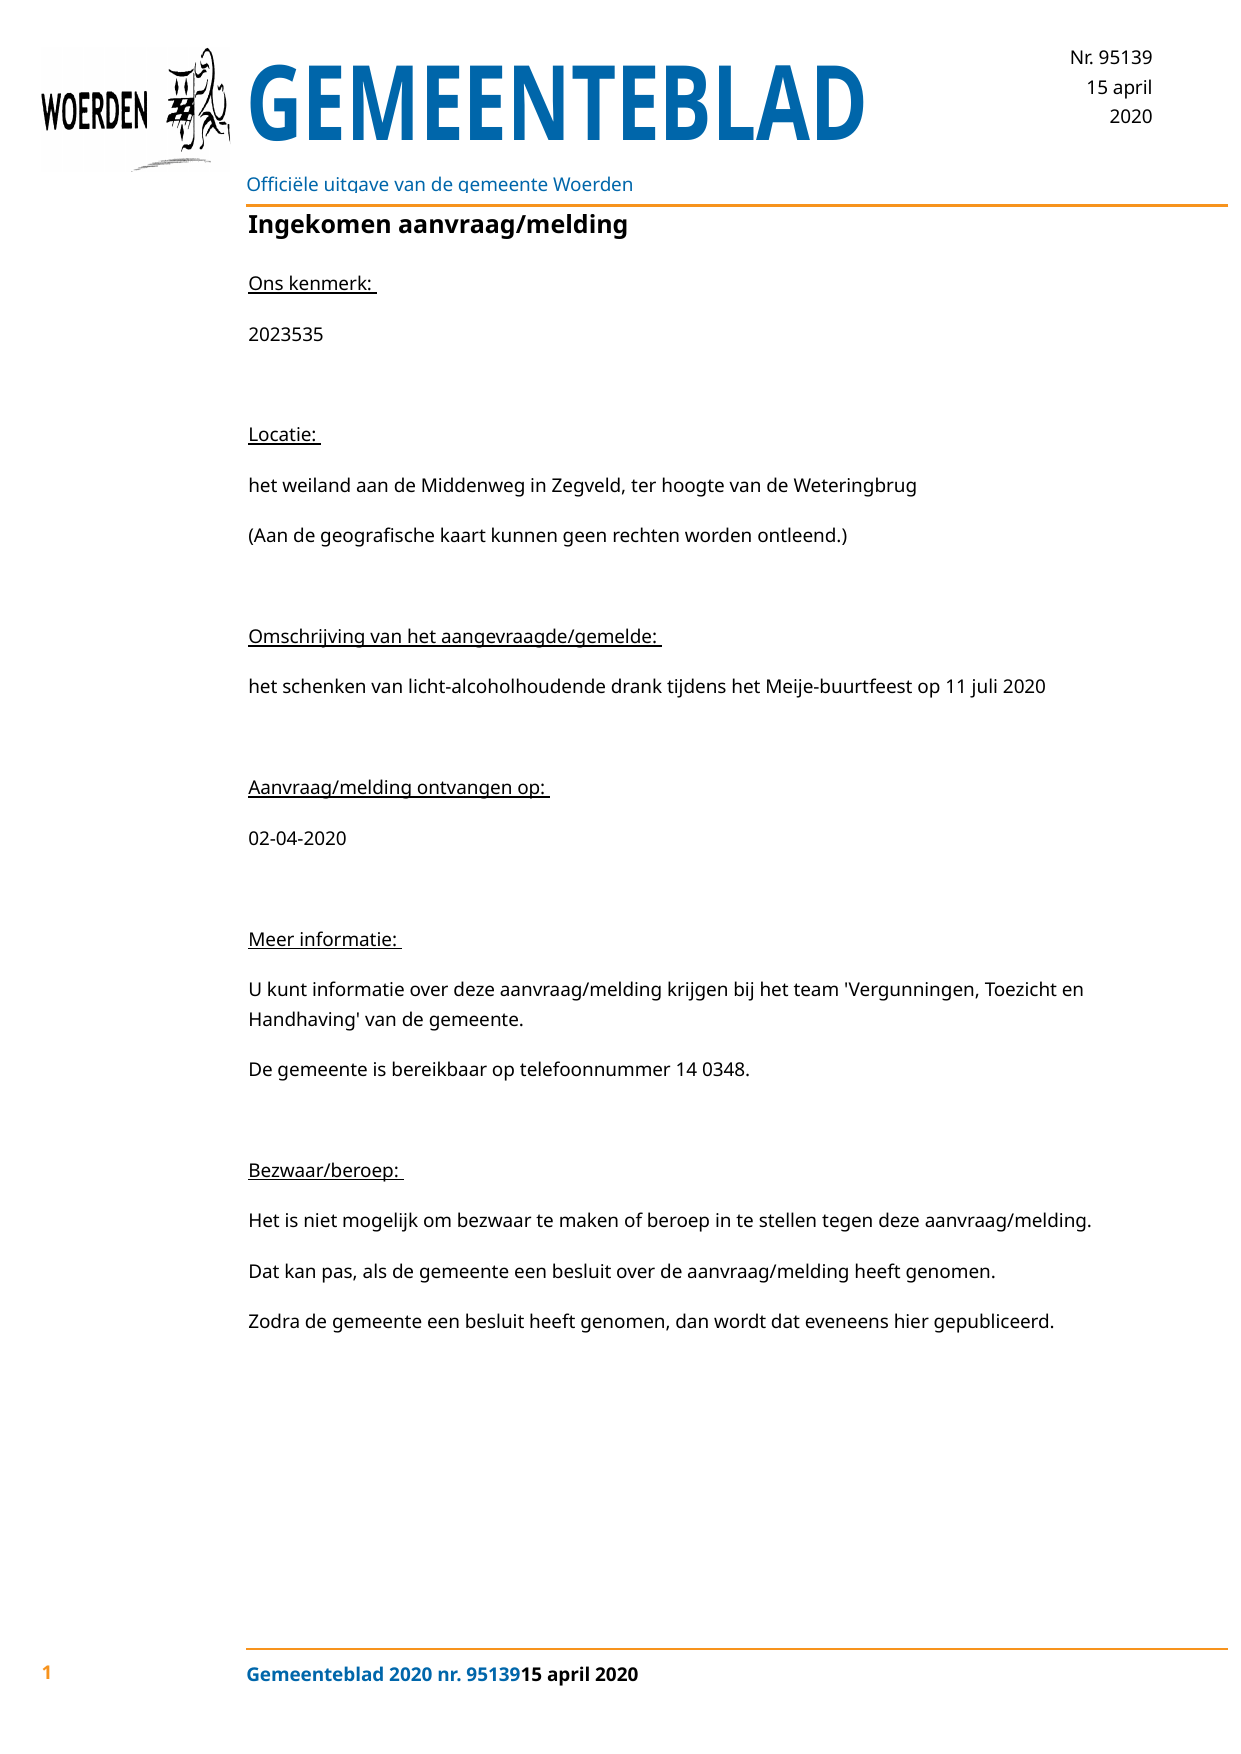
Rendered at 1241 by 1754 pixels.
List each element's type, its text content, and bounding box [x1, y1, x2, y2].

text Omschrijving van het aangevraagde/gemelde: [248, 623, 1152, 649]
text Ingekomen aanvraag/melding [248, 207, 1152, 241]
text Meer informatie: [248, 926, 1152, 951]
text Het is niet mogelijk om bezwaar te maken of beroep in te stellen tegen deze aanvraag/melding. [248, 1207, 1152, 1233]
text 2023535 [248, 321, 1152, 346]
text De gemeente is bereikbaar op telefoonnummer 14 0348. [248, 1056, 1152, 1082]
picture [41, 47, 231, 172]
text Locatie: [248, 422, 1152, 447]
text U kunt informatie over deze aanvraag/melding krijgen bij het team 'Vergunningen, Toezicht en Handhaving' van de gemeente. [248, 976, 1152, 1031]
text Ons kenmerk: [248, 270, 1152, 296]
text (Aan de geografische kaart kunnen geen rechten worden ontleend.) [248, 522, 1152, 548]
text Aanvraag/melding ontvangen op: [248, 774, 1152, 800]
text Dat kan pas, als de gemeente een besluit over de aanvraag/melding heeft genomen. [248, 1258, 1152, 1283]
text Zodra de gemeente een besluit heeft genomen, dan wordt dat eveneens hier gepubliceerd. [248, 1308, 1152, 1334]
text 02-04-2020 [248, 825, 1152, 851]
text het schenken van licht-alcoholhoudende drank tijdens het Meije-buurtfeest op 11 juli 2020 [248, 674, 1152, 699]
text Bezwaar/beroep: [248, 1157, 1152, 1183]
text het weiland aan de Middenweg in Zegveld, ter hoogte van de Weteringbrug [248, 472, 1152, 498]
